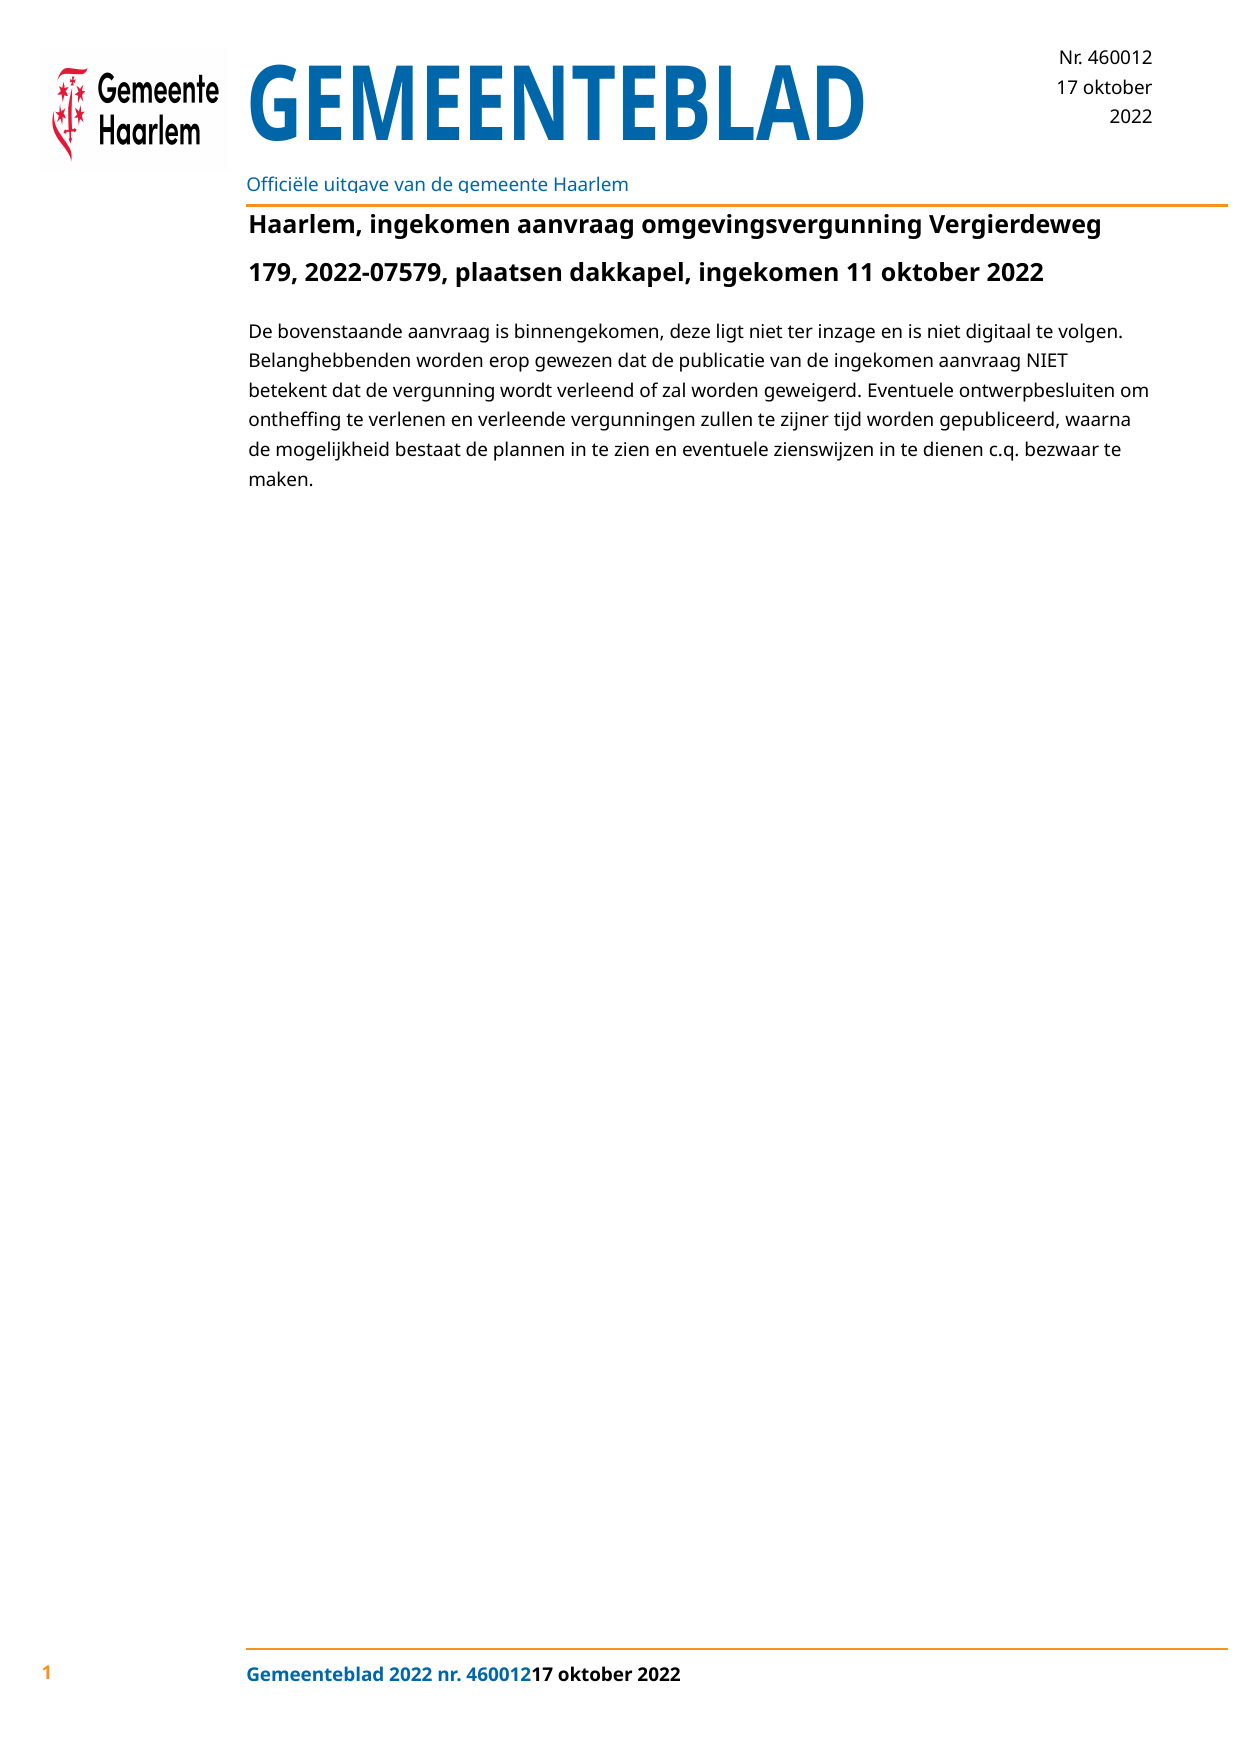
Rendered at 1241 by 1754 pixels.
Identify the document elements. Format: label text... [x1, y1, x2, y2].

text De bovenstaande aanvraag is binnengekomen, deze ligt niet ter inzage en is niet digitaal te volgen. Belanghebbenden worden erop gewezen dat de publicatie van de ingekomen aanvraag NIET betekent dat de vergunning wordt verleend of zal worden geweigerd. Eventuele ontwerpbesluiten om ontheffing te verlenen en verleende vergunningen zullen te zijner tijd worden gepubliceerd, waarna de mogelijkheid bestaat de plannen in te zien en eventuele zienswijzen in te dienen c.q. bezwaar te maken. [248, 318, 1152, 492]
text Haarlem, ingekomen aanvraag omgevingsvergunning Vergierdeweg 179, 2022-07579, plaatsen dakkapel, ingekomen 11 oktober 2022 [248, 207, 1152, 288]
picture [41, 47, 231, 172]
